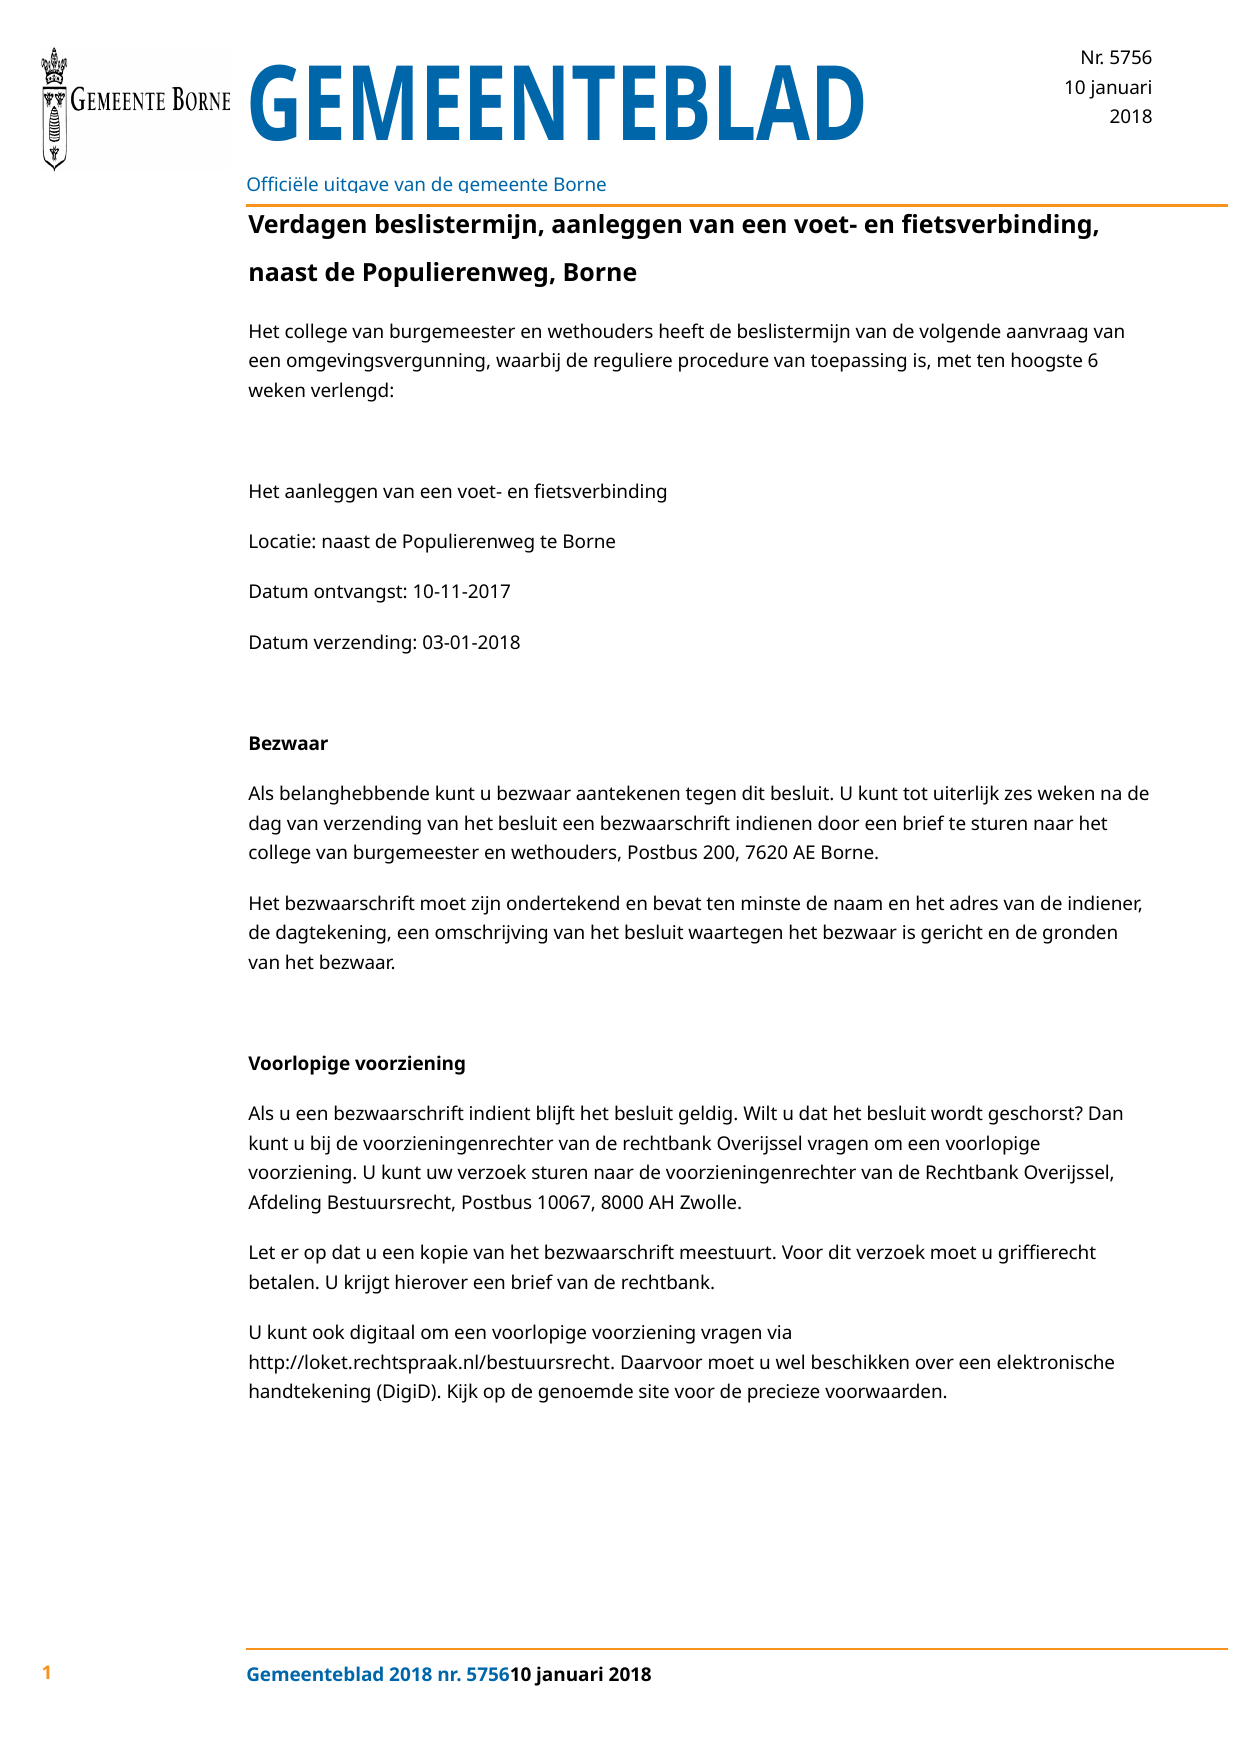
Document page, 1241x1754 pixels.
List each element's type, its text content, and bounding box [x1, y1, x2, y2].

text Het college van burgemeester en wethouders heeft de beslistermijn van de volgende aanvraag van een omgevingsvergunning, waarbij de reguliere procedure van toepassing is, met ten hoogste 6 weken verlengd: [248, 318, 1152, 403]
text Als u een bezwaarschrift indient blijft het besluit geldig. Wilt u dat het besluit wordt geschorst? Dan kunt u bij de voorzieningenrechter van de rechtbank Overijssel vragen om een voorlopige voorziening. U kunt uw verzoek sturen naar de voorzieningenrechter van de Rechtbank Overijssel, Afdeling Bestuursrecht, Postbus 10067, 8000 AH Zwolle. [248, 1100, 1152, 1215]
text Voorlopige voorziening [248, 1050, 1152, 1076]
text Het bezwaarschrift moet zijn ondertekend en bevat ten minste de naam en het adres van de indiener, de dagtekening, een omschrijving van het besluit waartegen het bezwaar is gericht en de gronden van het bezwaar. [248, 890, 1152, 975]
text Datum ontvangst: 10-11-2017 [248, 579, 1152, 604]
picture [41, 47, 231, 172]
text Datum verzending: 03-01-2018 [248, 629, 1152, 655]
text Als belanghebbende kunt u bezwaar aantekenen tegen dit besluit. U kunt tot uiterlijk zes weken na de dag van verzending van het besluit een bezwaarschrift indienen door een brief te sturen naar het college van burgemeester en wethouders, Postbus 200, 7620 AE Borne. [248, 780, 1152, 865]
text Het aanleggen van een voet- en fietsverbinding [248, 478, 1152, 504]
text Bezwaar [248, 730, 1152, 756]
text Let er op dat u een kopie van het bezwaarschrift meestuurt. Voor dit verzoek moet u griffierecht betalen. U krijgt hierover een brief van de rechtbank. [248, 1239, 1152, 1295]
text Verdagen beslistermijn, aanleggen van een voet- en fietsverbinding, naast de Populierenweg, Borne [248, 207, 1152, 288]
text U kunt ook digitaal om een voorlopige voorziening vragen via http://loket.rechtspraak.nl/bestuursrecht. Daarvoor moet u wel beschikken over een elektronische handtekening (DigiD). Kijk op de genoemde site voor de precieze voorwaarden. [248, 1319, 1152, 1404]
text Locatie: naast de Populierenweg te Borne [248, 528, 1152, 554]
